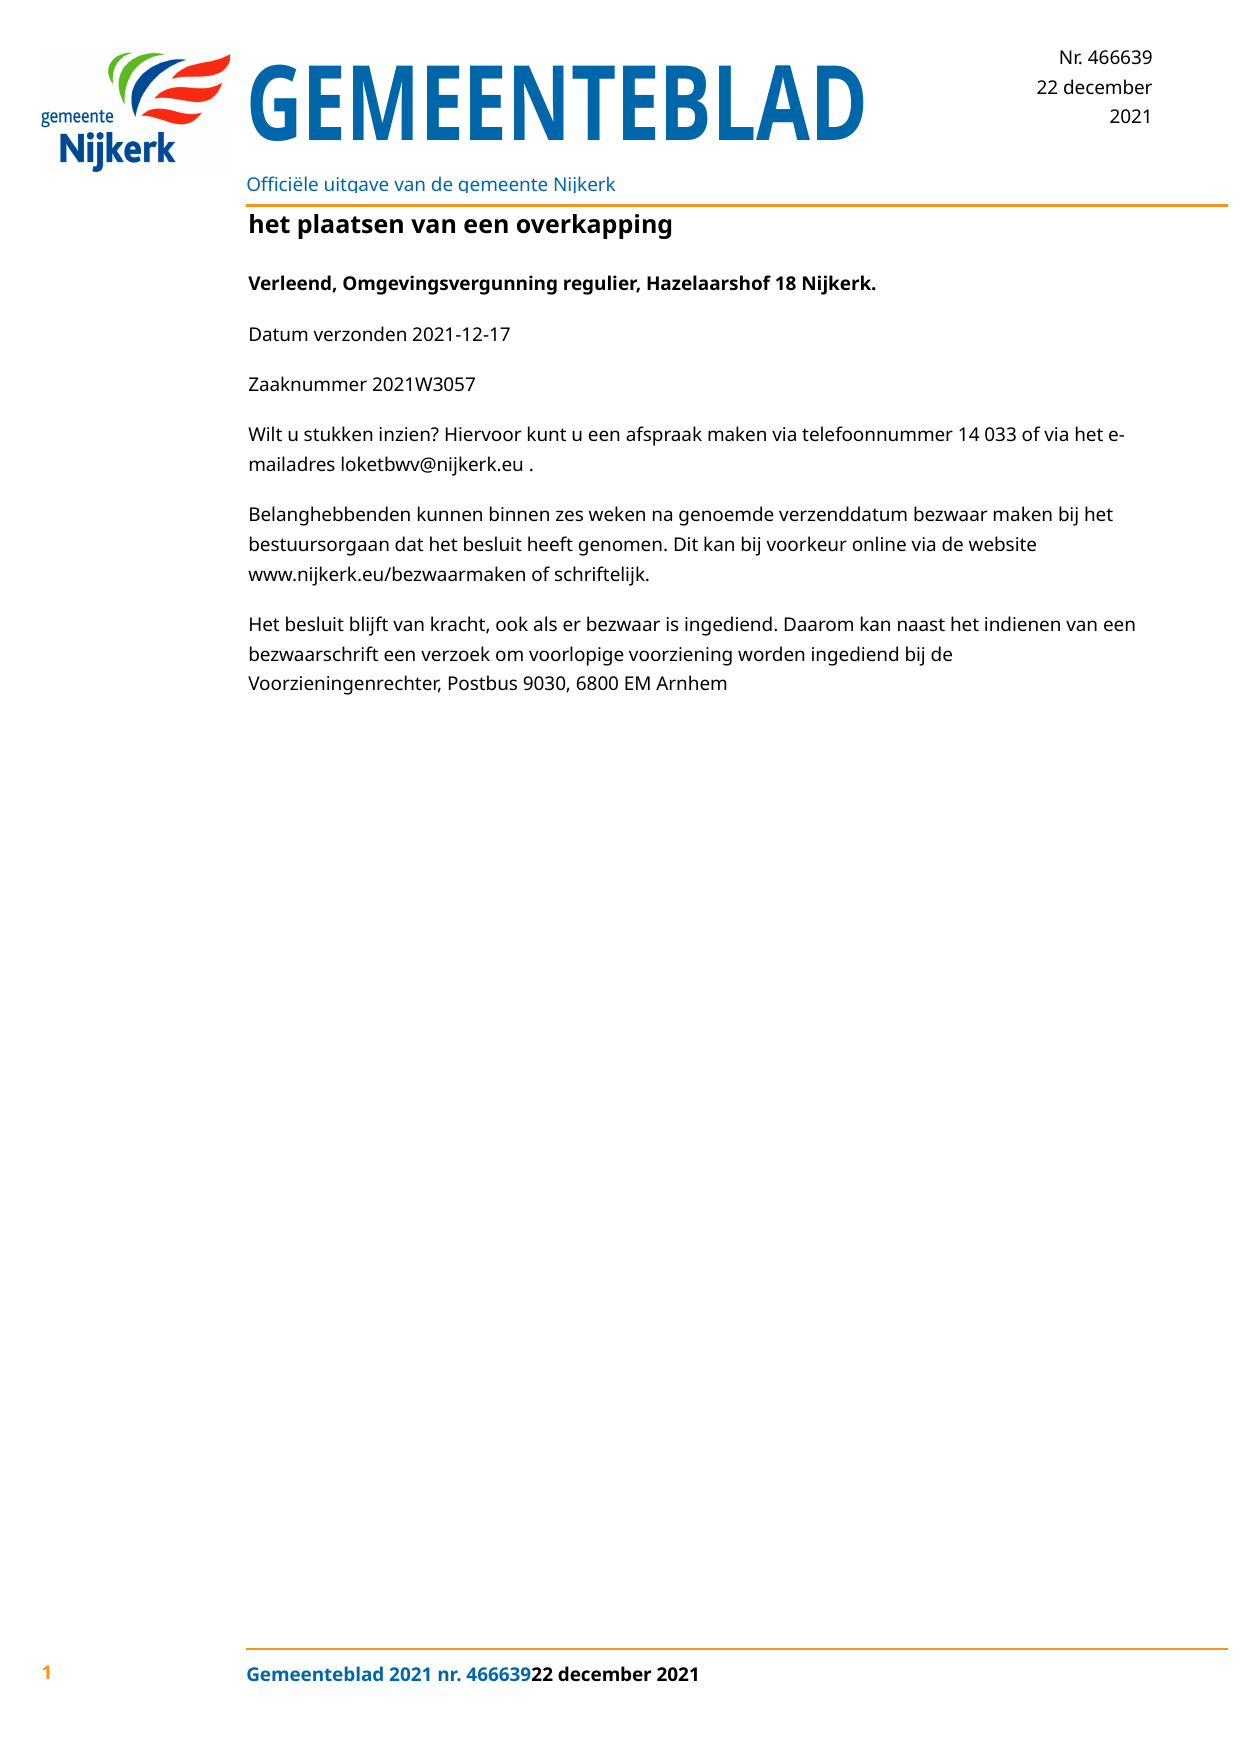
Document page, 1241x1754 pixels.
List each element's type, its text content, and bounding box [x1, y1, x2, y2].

text Wilt u stukken inzien? Hiervoor kunt u een afspraak maken via telefoonnummer 14 033 of via het e-mailadres loketbwv@nijkerk.eu . [248, 422, 1152, 477]
text Datum verzonden 2021-12-17 [248, 321, 1152, 346]
text Het besluit blijft van kracht, ook als er bezwaar is ingediend. Daarom kan naast het indienen van een bezwaarschrift een verzoek om voorlopige voorziening worden ingediend bij de Voorzieningenrechter, Postbus 9030, 6800 EM Arnhem [248, 611, 1152, 696]
text Belanghebbenden kunnen binnen zes weken na genoemde verzenddatum bezwaar maken bij het bestuursorgaan dat het besluit heeft genomen. Dit kan bij voorkeur online via de website www.nijkerk.eu/bezwaarmaken of schriftelijk. [248, 502, 1152, 586]
text Verleend, Omgevingsvergunning regulier, Hazelaarshof 18 Nijkerk. [248, 270, 1152, 296]
text Zaaknummer 2021W3057 [248, 371, 1152, 397]
text het plaatsen van een overkapping [248, 207, 1152, 241]
picture [41, 47, 231, 172]
